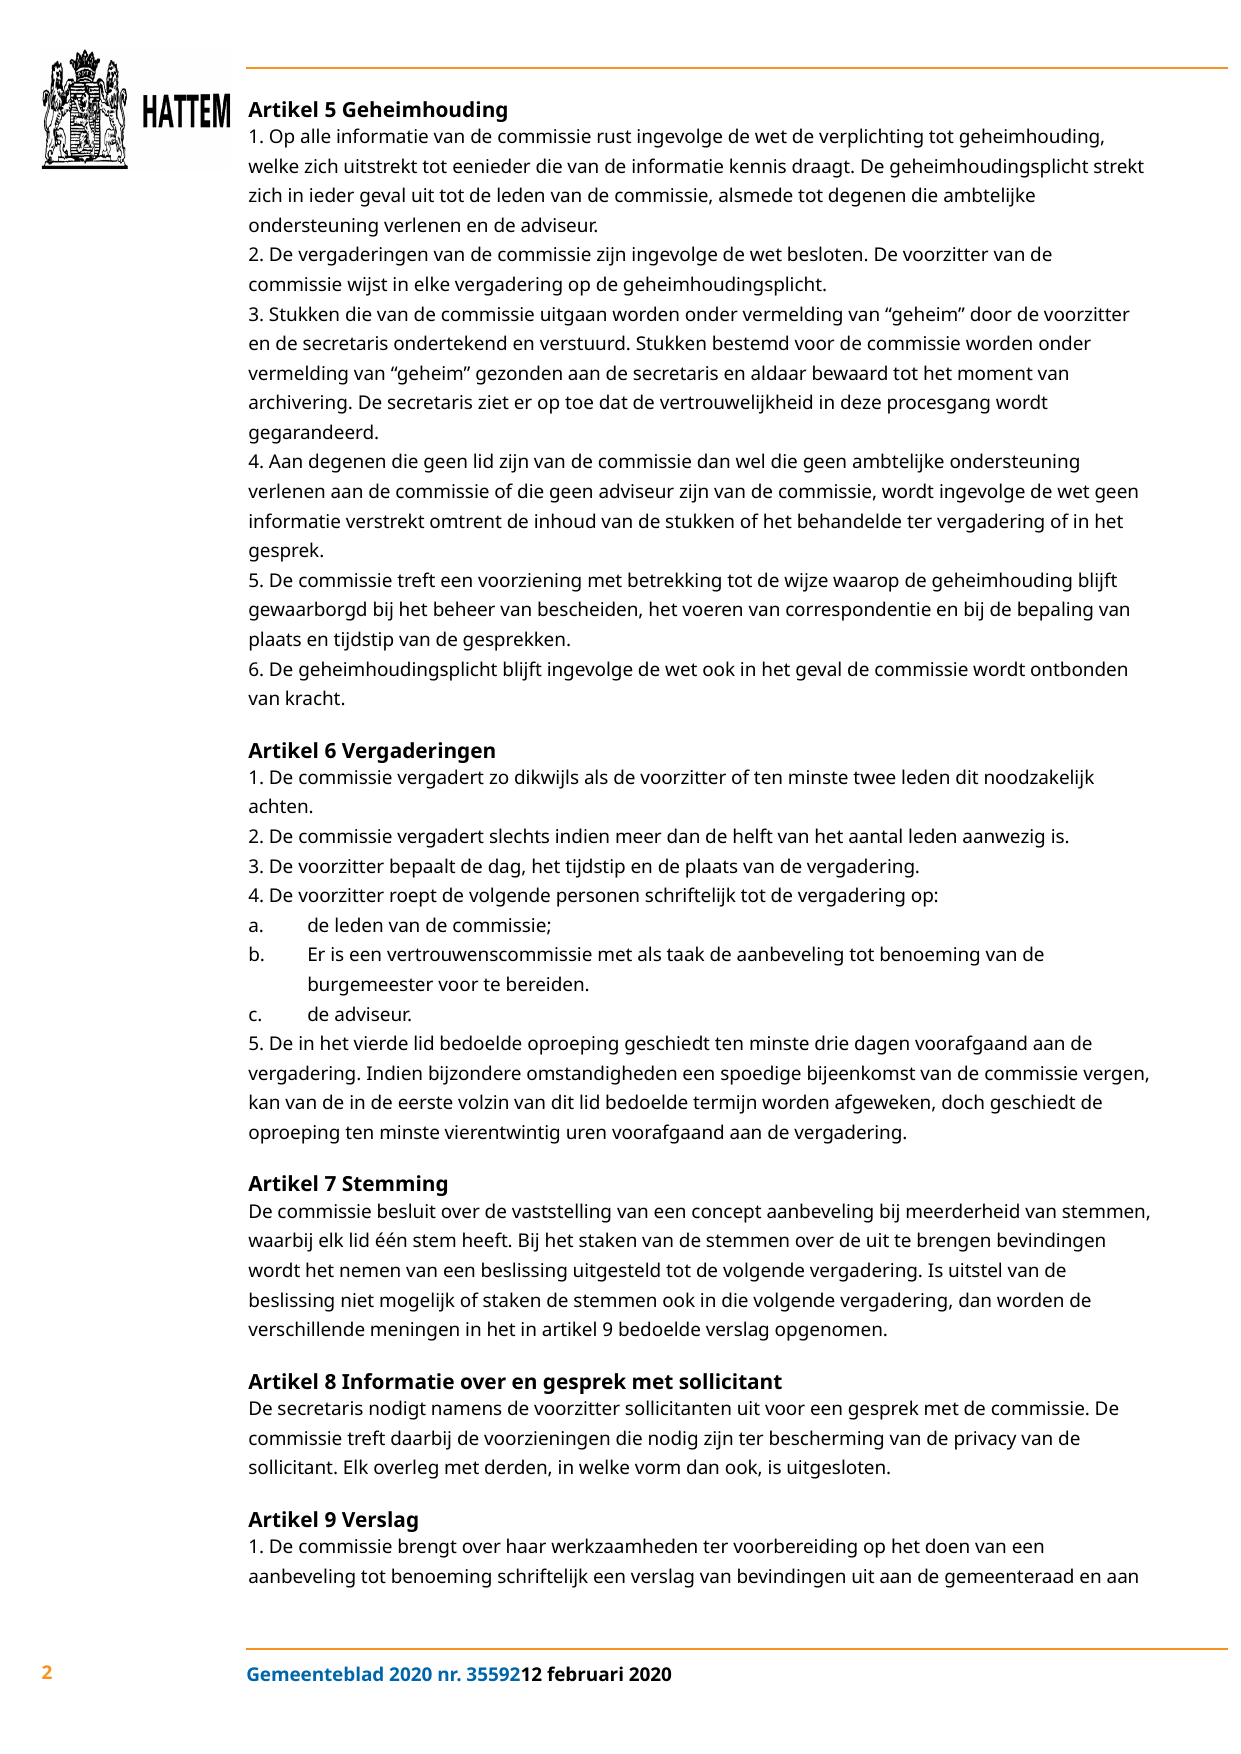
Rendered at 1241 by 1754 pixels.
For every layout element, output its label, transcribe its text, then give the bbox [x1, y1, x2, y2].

text Artikel 9 Verslag [248, 1505, 1152, 1533]
text 3. De voorzitter bepaalt de dag, het tijdstip en de plaats van de vergadering. [248, 853, 1152, 879]
list de leden van de commissie; [248, 912, 1152, 938]
text 5. De in het vierde lid bedoelde oproeping geschiedt ten minste drie dagen voorafgaand aan de vergadering. Indien bijzondere omstandigheden een spoedige bijeenkomst van de commissie vergen, kan van de in de eerste volzin van dit lid bedoelde termijn worden afgeweken, doch geschiedt de oproeping ten minste vierentwintig uren voorafgaand aan de vergadering. [248, 1030, 1152, 1145]
list Er is een vertrouwenscommissie met als taak de aanbeveling tot benoeming van de burgemeester voor te bereiden. [248, 942, 1152, 997]
text Artikel 8 Informatie over en gesprek met sollicitant [248, 1367, 1152, 1395]
text 2. De vergaderingen van de commissie zijn ingevolge de wet besloten. De voorzitter van de commissie wijst in elke vergadering op de geheimhoudingsplicht. [248, 242, 1152, 297]
text Artikel 7 Stemming [248, 1169, 1152, 1198]
text Artikel 6 Vergaderingen [248, 736, 1152, 764]
picture [41, 47, 231, 172]
text 6. De geheimhoudingsplicht blijft ingevolge de wet ook in het geval de commissie wordt ontbonden van kracht. [248, 656, 1152, 711]
text 1. Op alle informatie van de commissie rust ingevolge de wet de verplichting tot geheimhouding, welke zich uitstrekt tot eenieder die van de informatie kennis draagt. De geheimhoudingsplicht strekt zich in ieder geval uit tot de leden van de commissie, alsmede tot degenen die ambtelijke ondersteuning verlenen en de adviseur. [248, 123, 1152, 238]
text 1. De commissie brengt over haar werkzaamheden ter voorbereiding op het doen van een aanbeveling tot benoeming schriftelijk een verslag van bevindingen uit aan de gemeenteraad en aan [248, 1533, 1152, 1588]
text 5. De commissie treft een voorziening met betrekking tot de wijze waarop de geheimhouding blijft gewaarborgd bij het beheer van bescheiden, het voeren van correspondentie en bij de bepaling van plaats en tijdstip van de gesprekken. [248, 567, 1152, 652]
text Artikel 5 Geheimhouding [248, 95, 1152, 123]
text De commissie besluit over de vaststelling van een concept aanbeveling bij meerderheid van stemmen, waarbij elk lid één stem heeft. Bij het staken van de stemmen over de uit te brengen bevindingen wordt het nemen van een beslissing uitgesteld tot de volgende vergadering. Is uitstel van de beslissing niet mogelijk of staken de stemmen ook in die volgende vergadering, dan worden de verschillende meningen in het in artikel 9 bedoelde verslag opgenomen. [248, 1198, 1152, 1342]
text 3. Stukken die van de commissie uitgaan worden onder vermelding van “geheim” door de voorzitter en de secretaris ondertekend en verstuurd. Stukken bestemd voor de commissie worden onder vermelding van “geheim” gezonden aan de secretaris en aldaar bewaard tot het moment van archivering. De secretaris ziet er op toe dat de vertrouwelijkheid in deze procesgang wordt gegarandeerd. [248, 301, 1152, 445]
text 1. De commissie vergadert zo dikwijls als de voorzitter of ten minste twee leden dit noodzakelijk achten. [248, 764, 1152, 819]
text 4. Aan degenen die geen lid zijn van de commissie dan wel die geen ambtelijke ondersteuning verlenen aan de commissie of die geen adviseur zijn van de commissie, wordt ingevolge de wet geen informatie verstrekt omtrent de inhoud van de stukken of het behandelde ter vergadering of in het gesprek. [248, 449, 1152, 563]
text 4. De voorzitter roept de volgende personen schriftelijk tot de vergadering op: [248, 882, 1152, 908]
text 2. De commissie vergadert slechts indien meer dan de helft van het aantal leden aanwezig is. [248, 823, 1152, 849]
text De secretaris nodigt namens de voorzitter sollicitanten uit voor een gesprek met de commissie. De commissie treft daarbij de voorzieningen die nodig zijn ter bescherming van de privacy van de sollicitant. Elk overleg met derden, in welke vorm dan ook, is uitgesloten. [248, 1395, 1152, 1480]
list de adviseur. [248, 1001, 1152, 1027]
